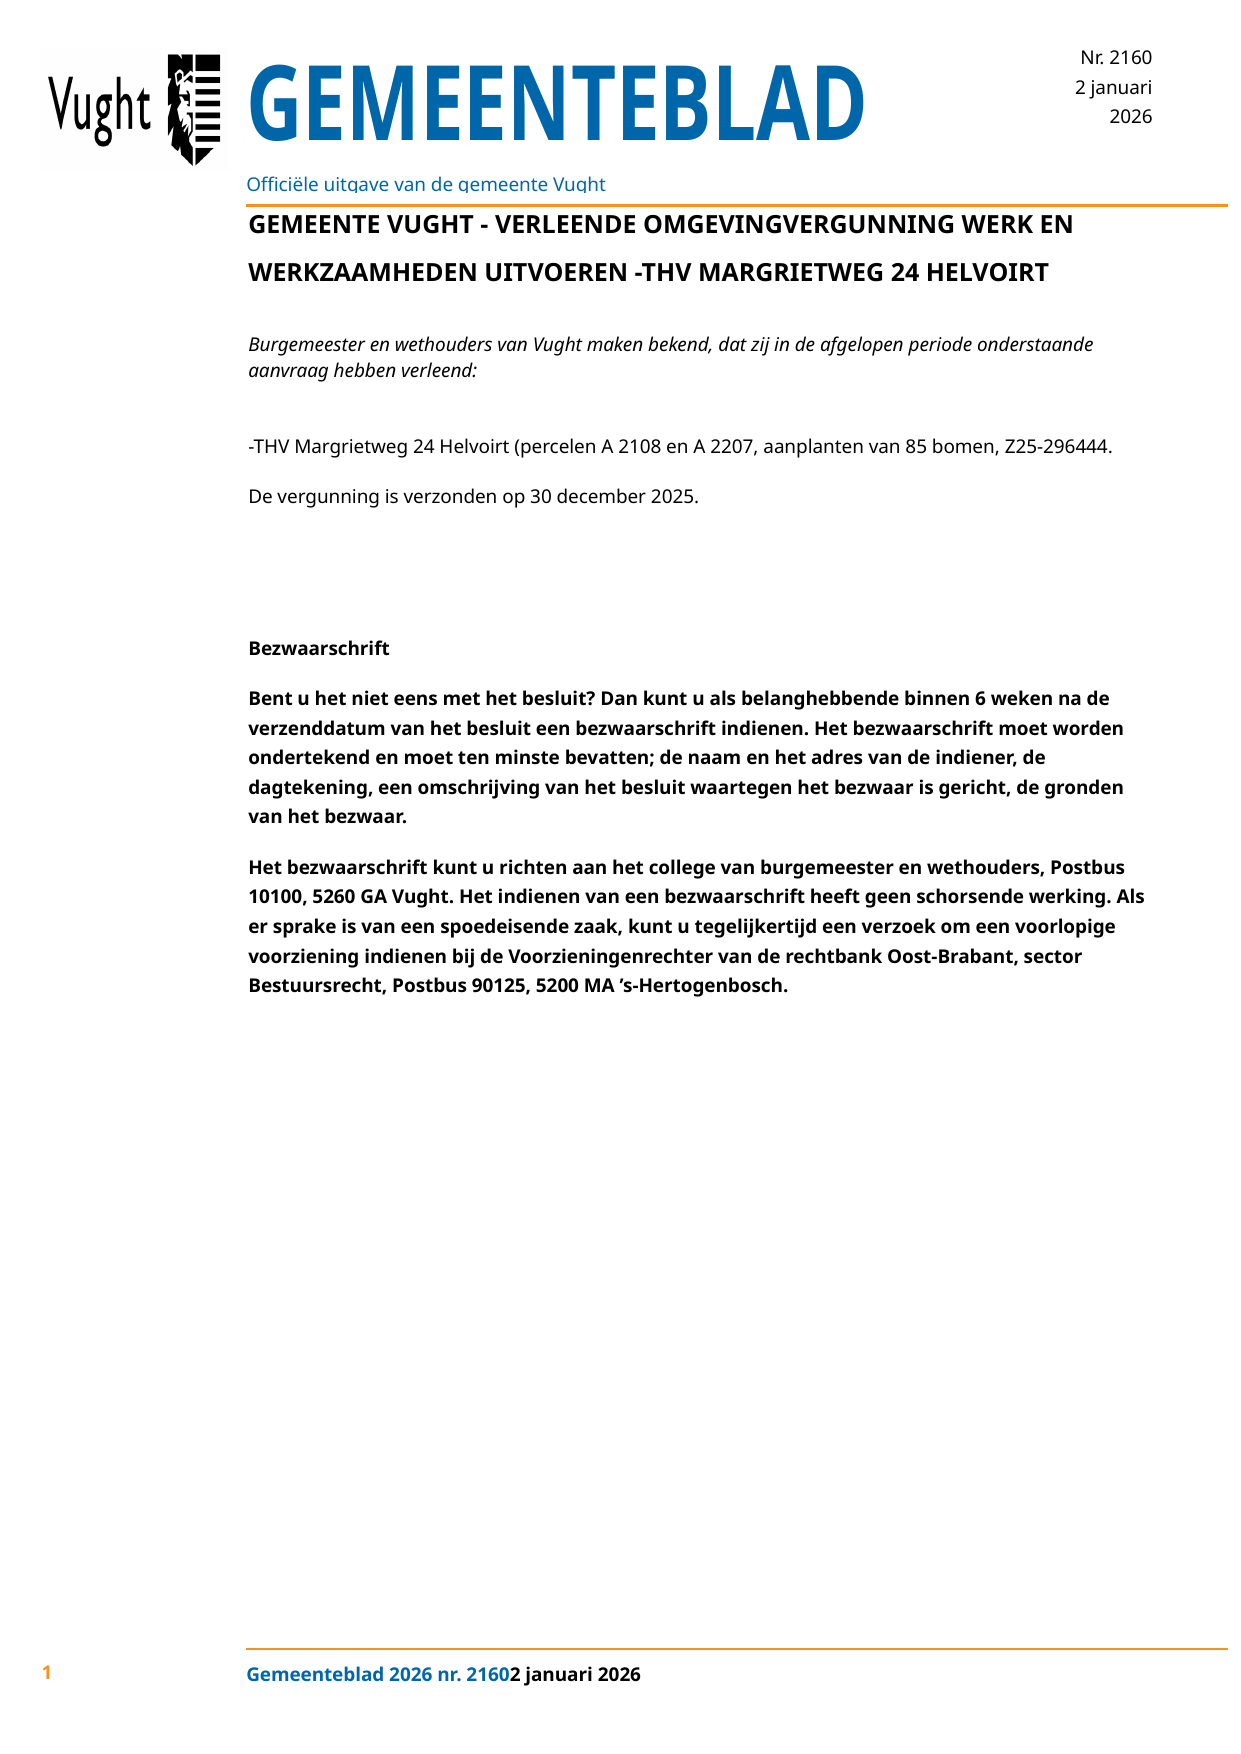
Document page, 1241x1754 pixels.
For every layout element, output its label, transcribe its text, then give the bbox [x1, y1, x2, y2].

picture [41, 47, 231, 172]
text De vergunning is verzonden op 30 december 2025. [248, 484, 1152, 509]
text Burgemeester en wethouders van Vught maken bekend, dat zij in de afgelopen periode onderstaande aanvraag hebben verleend: [248, 331, 1152, 383]
text -THV Margrietweg 24 Helvoirt (percelen A 2108 en A 2207, aanplanten van 85 bomen, Z25-296444. [248, 433, 1152, 459]
text Bent u het niet eens met het besluit? Dan kunt u als belanghebbende binnen 6 weken na de verzenddatum van het besluit een bezwaarschrift indienen. Het bezwaarschrift moet worden ondertekend en moet ten minste bevatten; de naam en het adres van de indiener, de dagtekening, een omschrijving van het besluit waartegen het bezwaar is gericht, de gronden van het bezwaar. [248, 685, 1152, 829]
text Het bezwaarschrift kunt u richten aan het college van burgemeester en wethouders, Postbus 10100, 5260 GA Vught. Het indienen van een bezwaarschrift heeft geen schorsende werking. Als er sprake is van een spoedeisende zaak, kunt u tegelijkertijd een verzoek om een voorlopige voorziening indienen bij de Voorzieningenrechter van de rechtbank Oost-Brabant, sector Bestuursrecht, Postbus 90125, 5200 MA ’s-Hertogenbosch. [248, 854, 1152, 998]
text Bezwaarschrift [248, 635, 1152, 661]
text GEMEENTE VUGHT - VERLEENDE OMGEVINGVERGUNNING WERK EN WERKZAAMHEDEN UITVOEREN -THV MARGRIETWEG 24 HELVOIRT [248, 207, 1152, 288]
